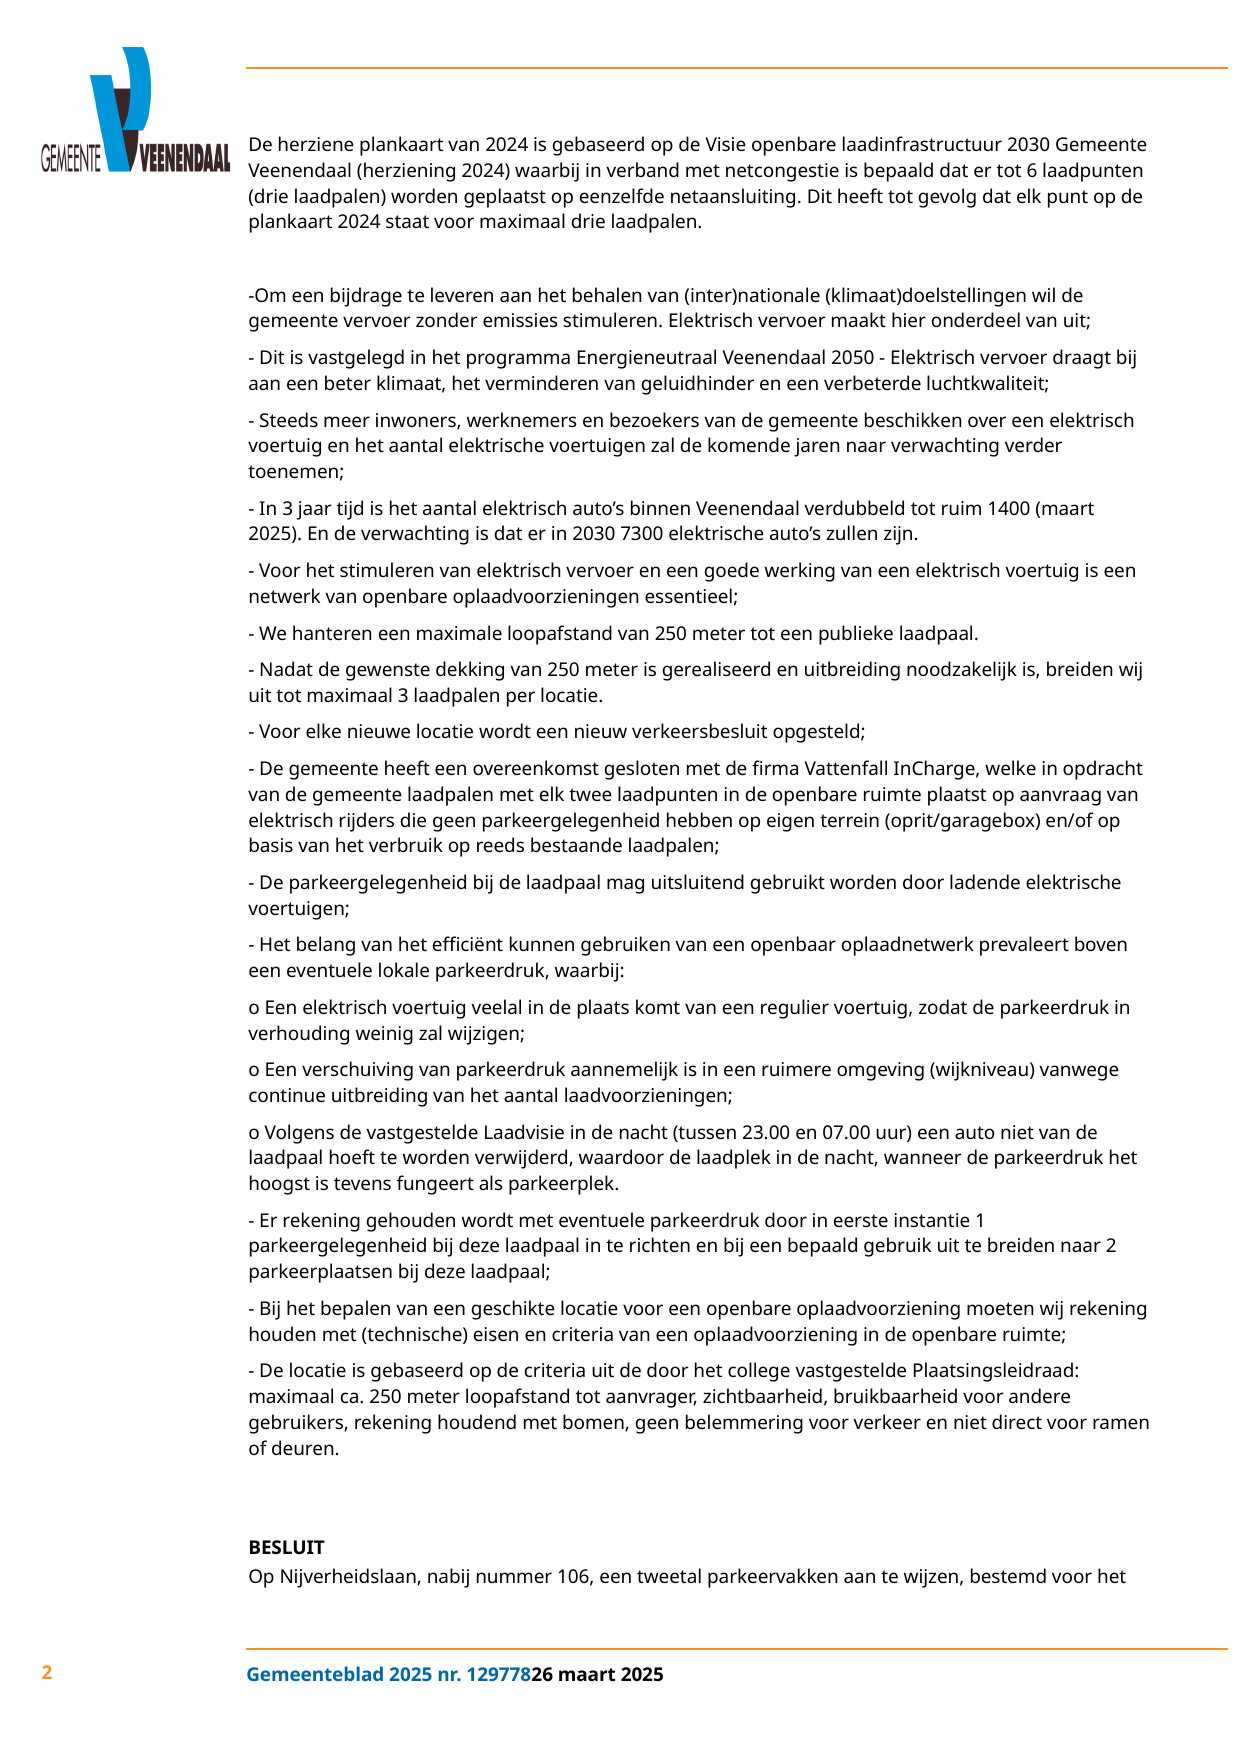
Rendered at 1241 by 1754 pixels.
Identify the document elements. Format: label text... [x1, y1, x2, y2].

text - Bij het bepalen van een geschikte locatie voor een openbare oplaadvoorziening moeten wij rekening houden met (technische) eisen en criteria van een oplaadvoorziening in de openbare ruimte; [248, 1295, 1152, 1347]
text De herziene plankaart van 2024 is gebaseerd op de Visie openbare laadinfrastructuur 2030 Gemeente Veenendaal (herziening 2024) waarbij in verband met netcongestie is bepaald dat er tot 6 laadpunten (drie laadpalen) worden geplaatst op eenzelfde netaansluiting. Dit heeft tot gevolg dat elk punt op de plankaart 2024 staat voor maximaal drie laadpalen. [248, 131, 1152, 234]
text - De locatie is gebaseerd op de criteria uit de door het college vastgestelde Plaatsingsleidraad: maximaal ca. 250 meter loopafstand tot aanvrager, zichtbaarheid, bruikbaarheid voor andere gebruikers, rekening houdend met bomen, geen belemmering voor verkeer en niet direct voor ramen of deuren. [248, 1357, 1152, 1460]
text - In 3 jaar tijd is het aantal elektrisch auto’s binnen Veenendaal verdubbeld tot ruim 1400 (maart 2025). En de verwachting is dat er in 2030 7300 elektrische auto’s zullen zijn. [248, 495, 1152, 546]
text -Om een bijdrage te leveren aan het behalen van (inter)nationale (klimaat)doelstellingen wil de gemeente vervoer zonder emissies stimuleren. Elektrisch vervoer maakt hier onderdeel van uit; [248, 282, 1152, 333]
text - Nadat de gewenste dekking van 250 meter is gerealiseerd en uitbreiding noodzakelijk is, breiden wij uit tot maximaal 3 laadpalen per locatie. [248, 656, 1152, 708]
text - De parkeergelegenheid bij de laadpaal mag uitsluitend gebruikt worden door ladende elektrische voertuigen; [248, 869, 1152, 921]
text - Er rekening gehouden wordt met eventuele parkeerdruk door in eerste instantie 1 parkeergelegenheid bij deze laadpaal in te richten en bij een bepaald gebruik uit te breiden naar 2 parkeerplaatsen bij deze laadpaal; [248, 1207, 1152, 1284]
text Op Nijverheidslaan, nabij nummer 106, een tweetal parkeervakken aan te wijzen, bestemd voor het [248, 1564, 1152, 1589]
text - Het belang van het efficiënt kunnen gebruiken van een openbaar oplaadnetwerk prevaleert boven een eventuele lokale parkeerdruk, waarbij: [248, 932, 1152, 983]
text - We hanteren een maximale loopafstand van 250 meter tot een publieke laadpaal. [248, 620, 1152, 645]
text - De gemeente heeft een overeenkomst gesloten met de firma Vattenfall InCharge, welke in opdracht van de gemeente laadpalen met elk twee laadpunten in de openbare ruimte plaatst op aanvraag van elektrisch rijders die geen parkeergelegenheid hebben op eigen terrein (oprit/garagebox) en/of op basis van het verbruik op reeds bestaande laadpalen; [248, 755, 1152, 858]
picture [123, 47, 231, 172]
text BESLUIT [248, 1534, 1152, 1560]
text - Voor elke nieuwe locatie wordt een nieuw verkeersbesluit opgesteld; [248, 719, 1152, 744]
text o Volgens de vastgestelde Laadvisie in de nacht (tussen 23.00 en 07.00 uur) een auto niet van de laadpaal hoeft te worden verwijderd, waardoor de laadplek in de nacht, wanneer de parkeerdruk het hoogst is tevens fungeert als parkeerplek. [248, 1119, 1152, 1196]
text - Dit is vastgelegd in het programma Energieneutraal Veenendaal 2050 - Elektrisch vervoer draagt bij aan een beter klimaat, het verminderen van geluidhinder en een verbeterde luchtkwaliteit; [248, 344, 1152, 396]
picture [41, 47, 130, 172]
text - Steeds meer inwoners, werknemers en bezoekers van de gemeente beschikken over een elektrisch voertuig en het aantal elektrische voertuigen zal de komende jaren naar verwachting verder toenemen; [248, 407, 1152, 484]
text o Een elektrisch voertuig veelal in de plaats komt van een regulier voertuig, zodat de parkeerdruk in verhouding weinig zal wijzigen; [248, 994, 1152, 1046]
text - Voor het stimuleren van elektrisch vervoer en een goede werking van een elektrisch voertuig is een netwerk van openbare oplaadvoorzieningen essentieel; [248, 557, 1152, 609]
text o Een verschuiving van parkeerdruk aannemelijk is in een ruimere omgeving (wijkniveau) vanwege continue uitbreiding van het aantal laadvoorzieningen; [248, 1056, 1152, 1108]
